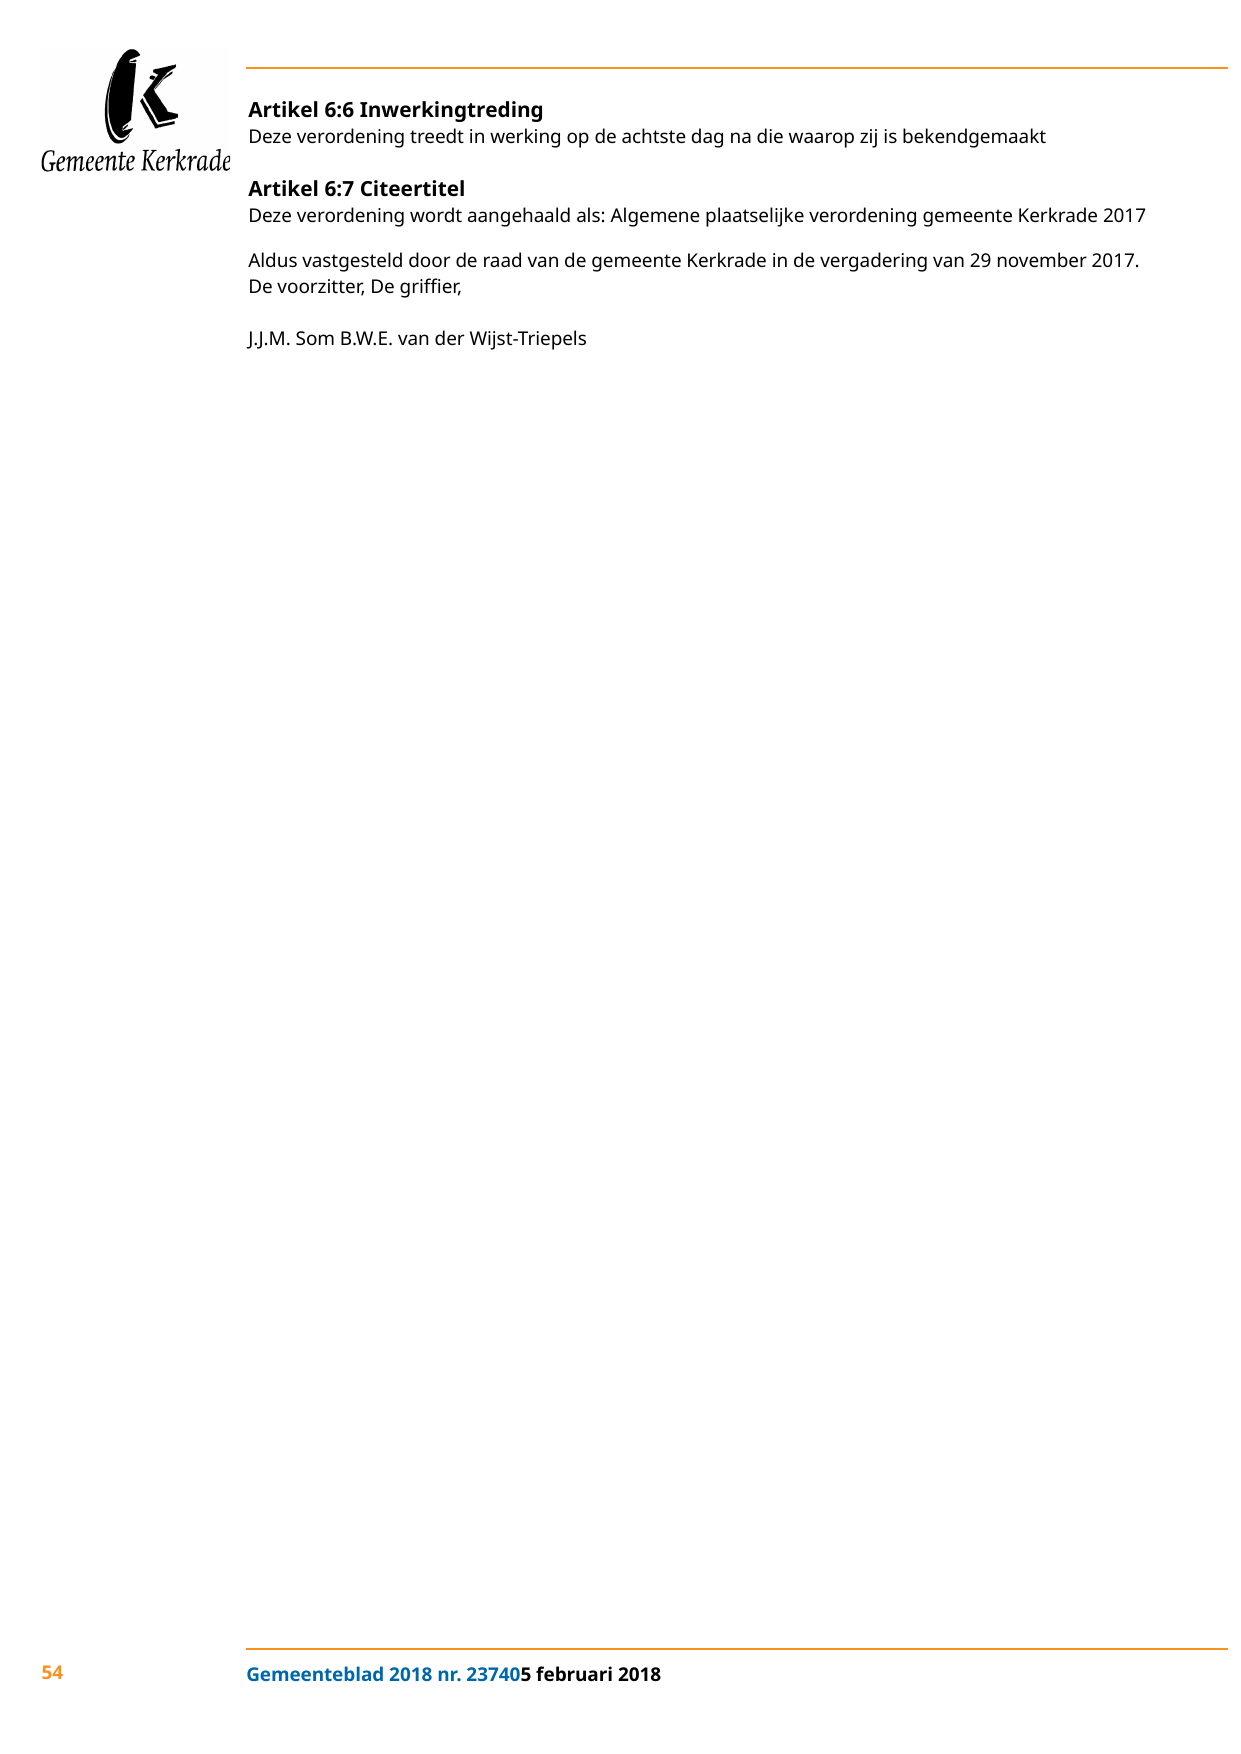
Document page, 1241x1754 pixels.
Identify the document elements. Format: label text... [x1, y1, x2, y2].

text J.J.M. Som B.W.E. van der Wijst-Triepels [248, 325, 1152, 351]
text Deze verordening treedt in werking op de achtste dag na die waarop zij is bekendgemaakt [248, 123, 1152, 149]
text De voorzitter, De griffier, [248, 273, 1152, 299]
text Aldus vastgesteld door de raad van de gemeente Kerkrade in de vergadering van 29 november 2017. [248, 248, 1152, 273]
text Deze verordening wordt aangehaald als: Algemene plaatselijke verordening gemeente Kerkrade 2017 [248, 202, 1152, 228]
text Artikel 6:7 Citeertitel [248, 174, 1152, 202]
text Artikel 6:6 Inwerkingtreding [248, 95, 1152, 123]
picture [41, 47, 231, 172]
